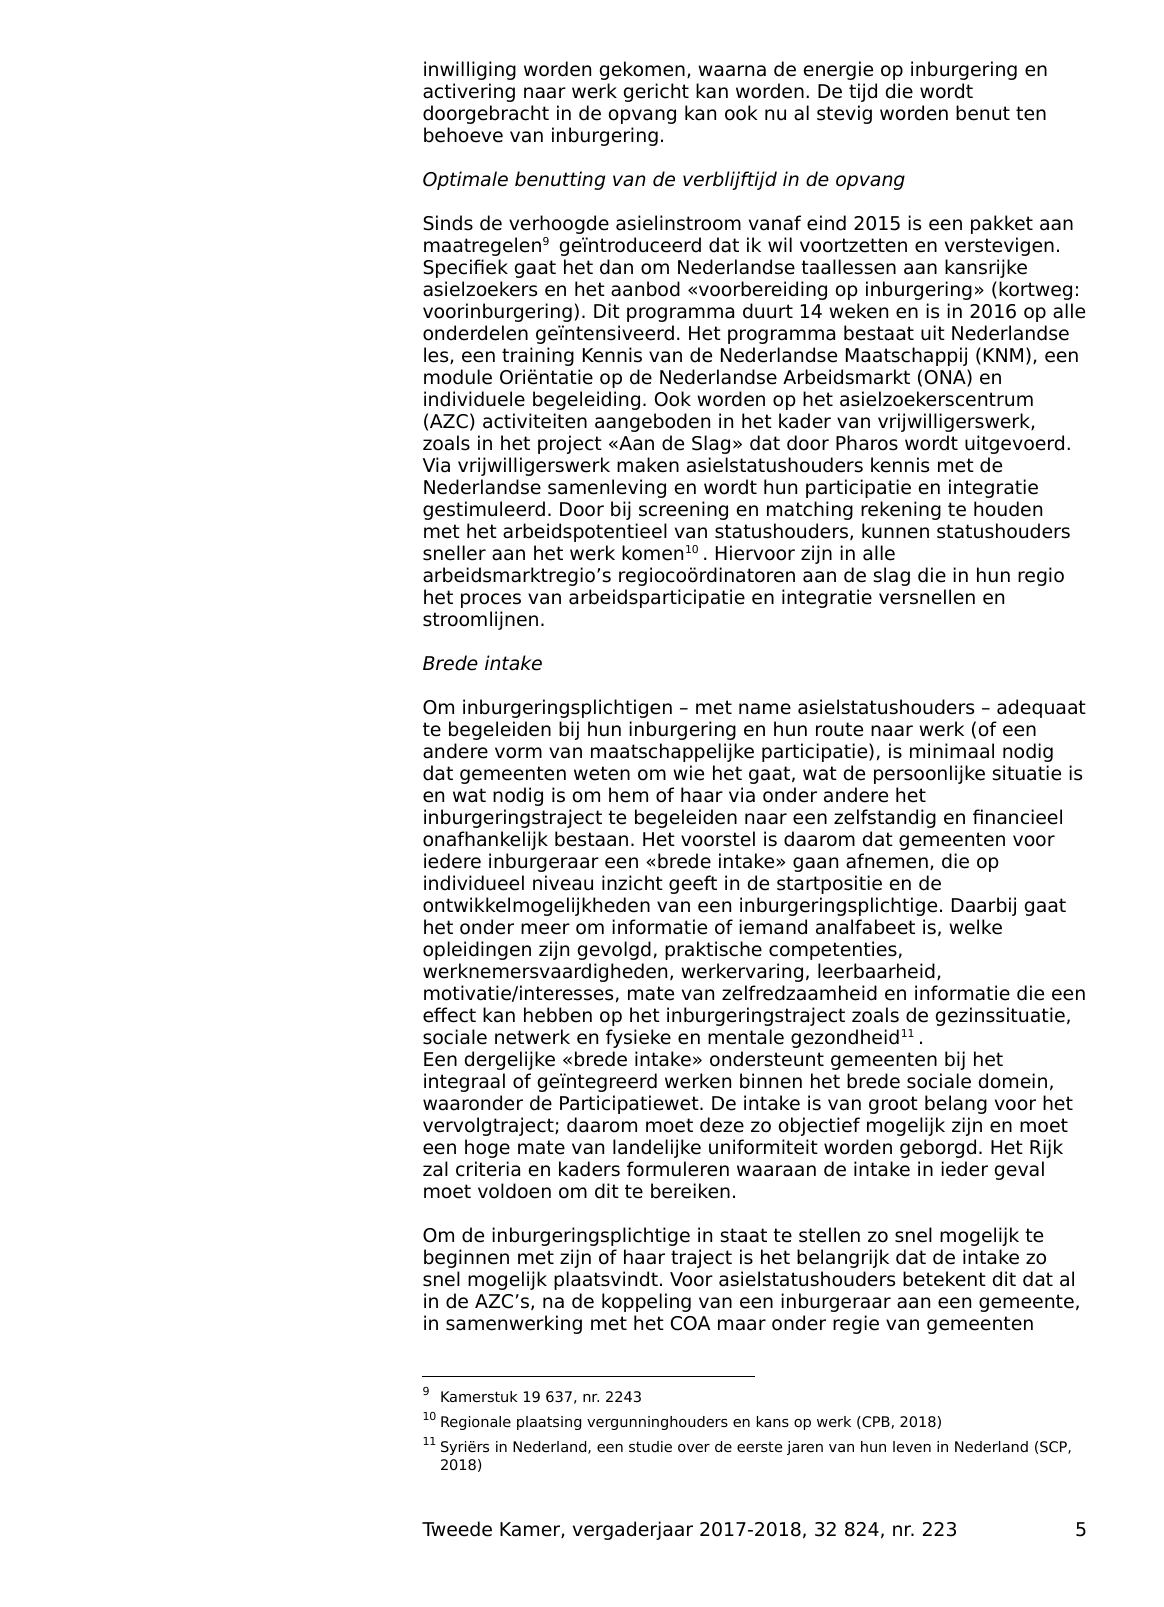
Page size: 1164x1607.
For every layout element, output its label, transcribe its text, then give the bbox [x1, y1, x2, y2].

subtitle Brede intake [422, 653, 1087, 675]
text Om inburgeringsplichtigen – met name asielstatushouders – adequaat te begeleiden bij hun inburgering en hun route naar werk (of een andere vorm van maatschappelijke participatie), is minimaal nodig dat gemeenten weten om wie het gaat, wat de persoonlijke situatie is en wat nodig is om hem of haar via onder andere het inburgeringstraject te begeleiden naar een zelfstandig en financieel onafhankelijk bestaan. Het voorstel is daarom dat gemeenten voor iedere inburgeraar een «brede intake» gaan afnemen, die op individueel niveau inzicht geeft in de startpositie en de ontwikkelmogelijkheden van een inburgeringsplichtige. Daarbij gaat het onder meer om informatie of iemand analfabeet is, welke opleidingen zijn gevolgd, praktische competenties, werknemersvaardigheden, werkervaring, leerbaarheid, motivatie/interesses, mate van zelfredzaamheid en informatie die een effect kan hebben op het inburgeringstraject zoals de gezinssituatie, sociale netwerk en fysieke en mentale gezondheid. [422, 697, 1087, 1049]
text Kamerstuk 19 637, nr. 2243 [422, 1385, 1087, 1407]
subtitle Optimale benutting van de verblijftijd in de opvang [422, 169, 1087, 191]
text Syriërs in Nederland, een studie over de eerste jaren van hun leven in Nederland (SCP, 2018) [422, 1435, 1087, 1474]
text Regionale plaatsing vergunninghouders en kans op werk (CPB, 2018) [422, 1410, 1087, 1432]
text Sinds de verhoogde asielinstroom vanaf eind 2015 is een pakket aan maatregelen geïntroduceerd dat ik wil voortzetten en verstevigen. Specifiek gaat het dan om Nederlandse taallessen aan kansrijke asielzoekers en het aanbod «voorbereiding op inburgering» (kortweg: voorinburgering). Dit programma duurt 14 weken en is in 2016 op alle onderdelen geïntensiveerd. Het programma bestaat uit Nederlandse les, een training Kennis van de Nederlandse Maatschappij (KNM), een module Oriëntatie op de Nederlandse Arbeidsmarkt (ONA) en individuele begeleiding. Ook worden op het asielzoekerscentrum (AZC) activiteiten aangeboden in het kader van vrijwilligerswerk, zoals in het project «Aan de Slag» dat door Pharos wordt uitgevoerd. Via vrijwilligerswerk maken asielstatushouders kennis met de Nederlandse samenleving en wordt hun participatie en integratie gestimuleerd. Door bij screening en matching rekening te houden met het arbeidspotentieel van statushouders, kunnen statushouders sneller aan het werk komen. Hiervoor zijn in alle arbeidsmarktregio’s regiocoördinatoren aan de slag die in hun regio het proces van arbeidsparticipatie en integratie versnellen en stroomlijnen. [422, 213, 1087, 631]
text Een dergelijke «brede intake» ondersteunt gemeenten bij het integraal of geïntegreerd werken binnen het brede sociale domein, waaronder de Participatiewet. De intake is van groot belang voor het vervolgtraject; daarom moet deze zo objectief mogelijk zijn en moet een hoge mate van landelijke uniformiteit worden geborgd. Het Rijk zal criteria en kaders formuleren waaraan de intake in ieder geval moet voldoen om dit te bereiken. [422, 1049, 1087, 1203]
text inwilliging worden gekomen, waarna de energie op inburgering en activering naar werk gericht kan worden. De tijd die wordt doorgebracht in de opvang kan ook nu al stevig worden benut ten behoeve van inburgering. [422, 59, 1087, 147]
text Om de inburgeringsplichtige in staat te stellen zo snel mogelijk te beginnen met zijn of haar traject is het belangrijk dat de intake zo snel mogelijk plaatsvindt. Voor asielstatushouders betekent dit dat al in de AZC’s, na de koppeling van een inburgeraar aan een gemeente, in samenwerking met het COA maar onder regie van gemeenten [422, 1225, 1087, 1335]
